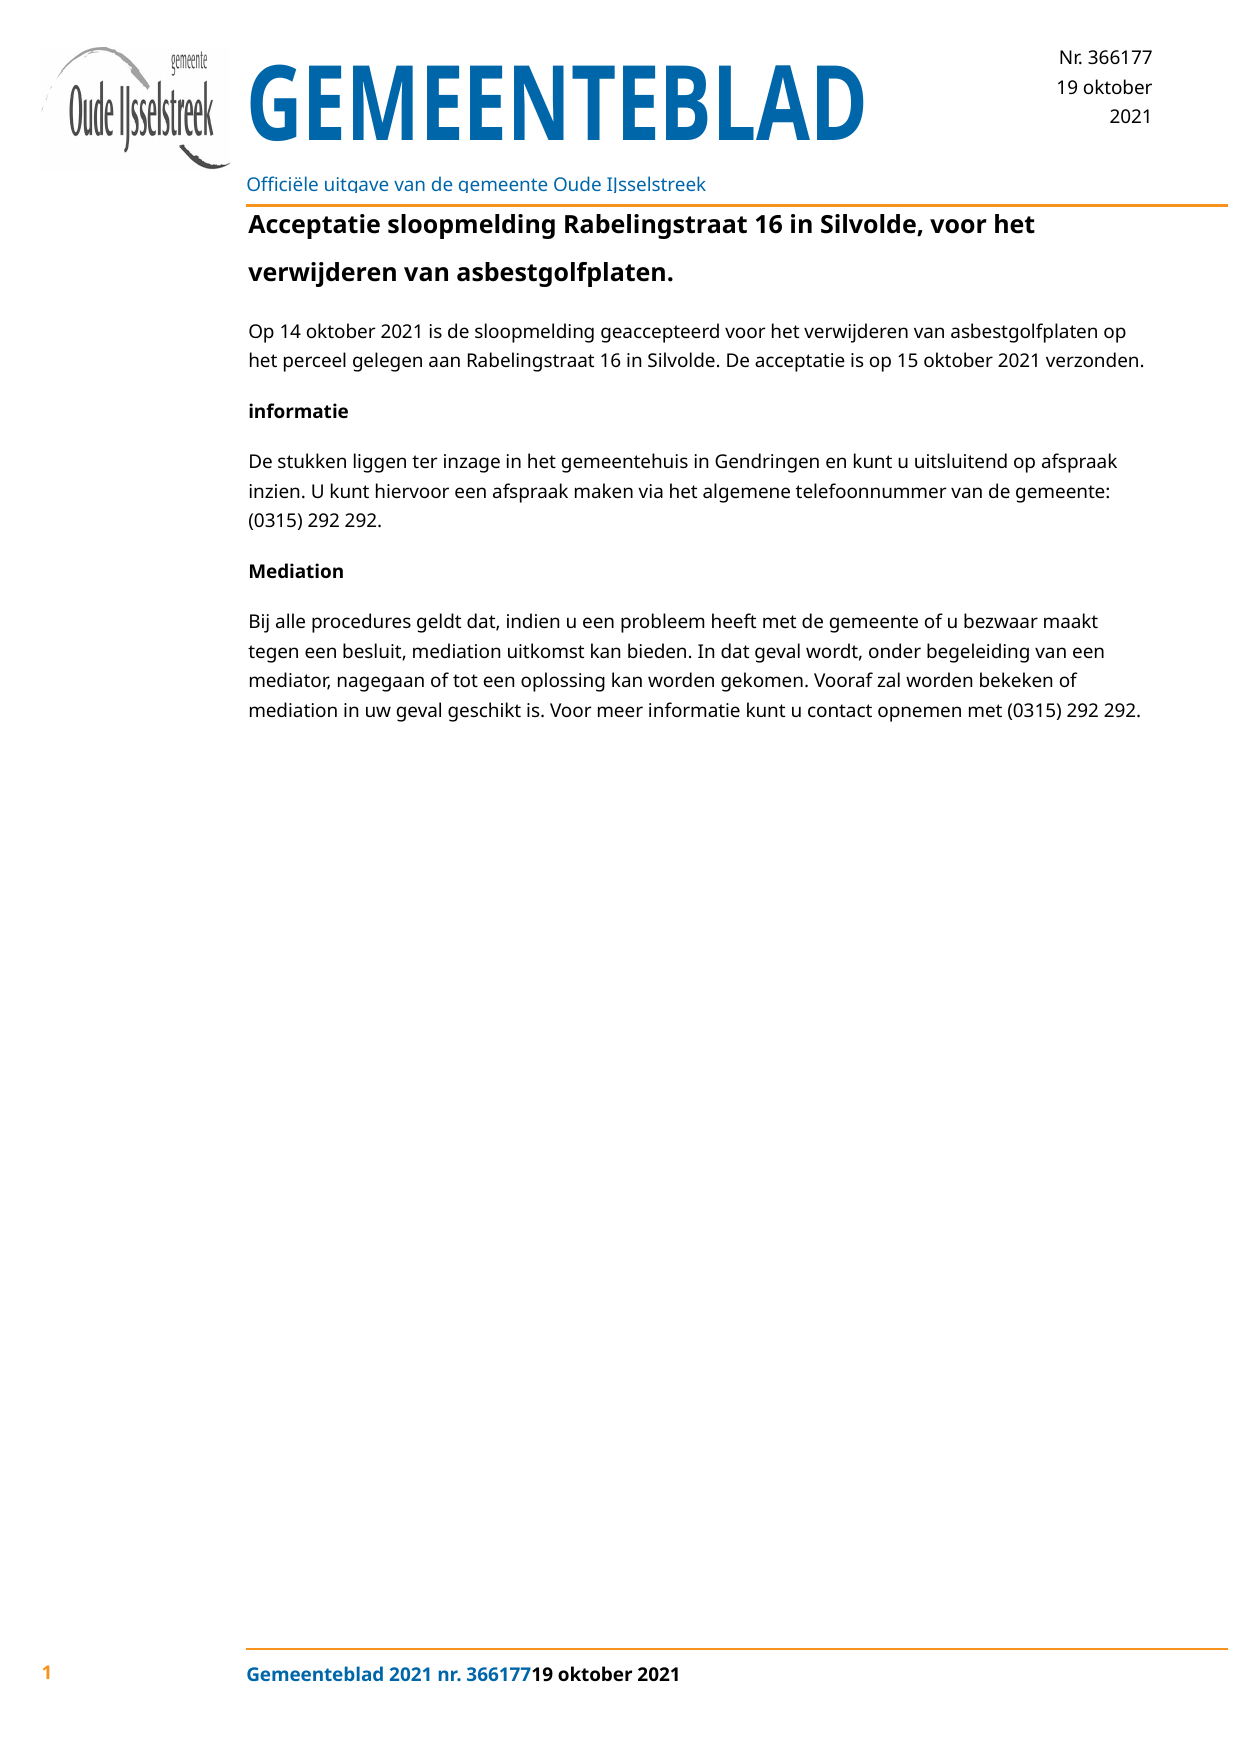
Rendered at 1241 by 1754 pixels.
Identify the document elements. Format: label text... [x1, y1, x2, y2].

picture [41, 47, 231, 172]
text informatie [248, 398, 1152, 424]
text Mediation [248, 558, 1152, 584]
text Acceptatie sloopmelding Rabelingstraat 16 in Silvolde, voor het verwijderen van asbestgolfplaten. [248, 207, 1152, 288]
text De stukken liggen ter inzage in het gemeentehuis in Gendringen en kunt u uitsluitend op afspraak inzien. U kunt hiervoor een afspraak maken via het algemene telefoonnummer van de gemeente: (0315) 292 292. [248, 448, 1152, 533]
text Bij alle procedures geldt dat, indien u een probleem heeft met de gemeente of u bezwaar maakt tegen een besluit, mediation uitkomst kan bieden. In dat geval wordt, onder begeleiding van een mediator, nagegaan of tot een oplossing kan worden gekomen. Vooraf zal worden bekeken of mediation in uw geval geschikt is. Voor meer informatie kunt u contact opnemen met (0315) 292 292. [248, 608, 1152, 723]
text Op 14 oktober 2021 is de sloopmelding geaccepteerd voor het verwijderen van asbestgolfplaten op het perceel gelegen aan Rabelingstraat 16 in Silvolde. De acceptatie is op 15 oktober 2021 verzonden. [248, 318, 1152, 373]
